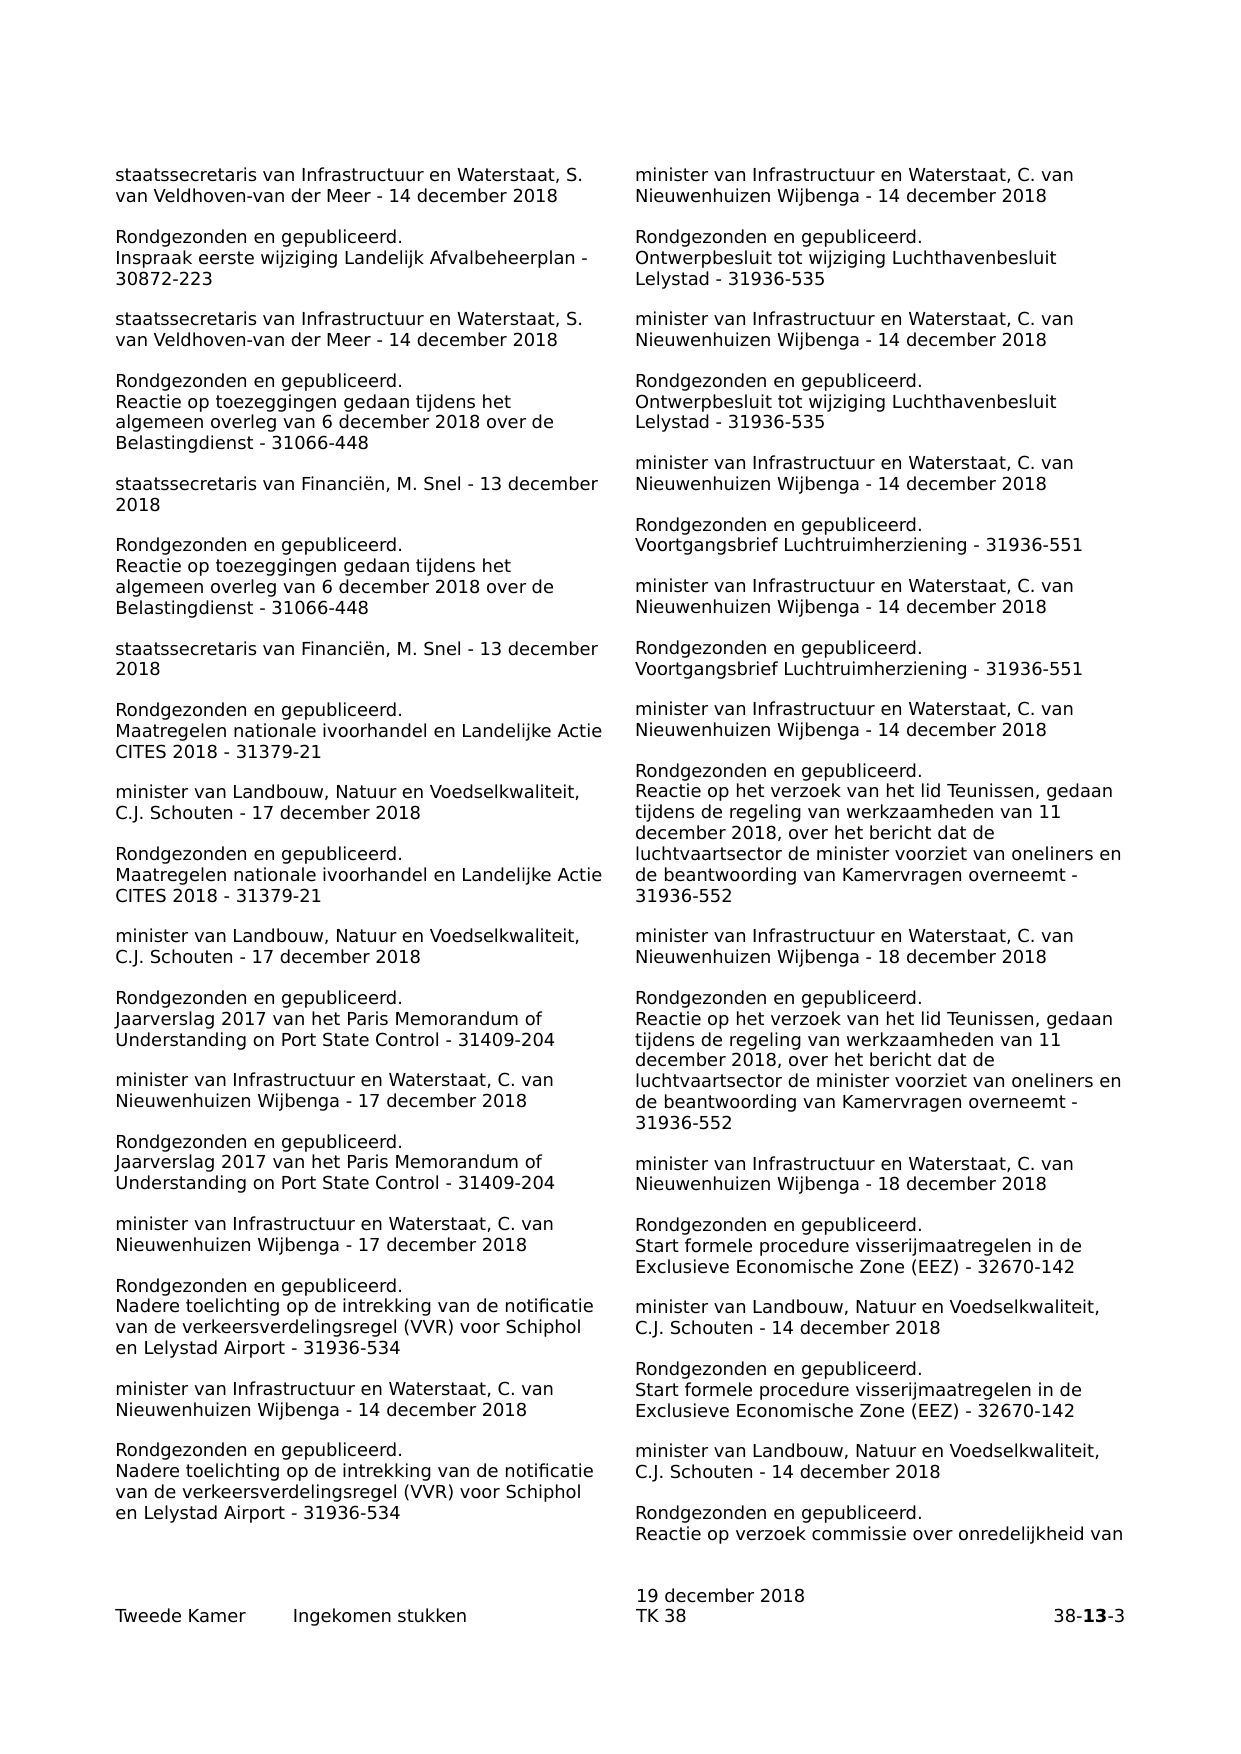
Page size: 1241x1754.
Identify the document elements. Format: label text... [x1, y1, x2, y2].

text Rondgezonden en gepubliceerd. [635, 1359, 1125, 1379]
text Inspraak eerste wijziging Landelijk Afvalbeheerplan - 30872-223 [115, 247, 605, 289]
text Reactie op het verzoek van het lid Teunissen, gedaan tijdens de regeling van werkzaamheden van 11 december 2018, over het bericht dat de luchtvaartsector de minister voorziet van oneliners en de beantwoording van Kamervragen overneemt - 31936-552 [635, 781, 1125, 906]
text Rondgezonden en gepubliceerd. [635, 514, 1125, 535]
text minister van Infrastructuur en Waterstaat, C. van Nieuwenhuizen Wijbenga - 14 december 2018 [635, 309, 1125, 351]
text Voortgangsbrief Luchtruimherziening - 31936-551 [635, 535, 1125, 556]
text Nadere toelichting op de intrekking van de notificatie van de verkeersverdelingsregel (VVR) voor Schiphol en Lelystad Airport - 31936-534 [115, 1461, 605, 1523]
text Rondgezonden en gepubliceerd. [115, 227, 605, 247]
text minister van Infrastructuur en Waterstaat, C. van Nieuwenhuizen Wijbenga - 18 december 2018 [635, 926, 1125, 968]
text Rondgezonden en gepubliceerd. [635, 988, 1125, 1008]
text Maatregelen nationale ivoorhandel en Landelijke Actie CITES 2018 - 31379-21 [115, 721, 605, 762]
text Rondgezonden en gepubliceerd. [115, 1132, 605, 1152]
text Rondgezonden en gepubliceerd. [115, 1275, 605, 1296]
text minister van Landbouw, Natuur en Voedselkwaliteit, C.J. Schouten - 14 december 2018 [635, 1441, 1125, 1483]
text Jaarverslag 2017 van het Paris Memorandum of Understanding on Port State Control - 31409-204 [115, 1152, 605, 1194]
text Ontwerpbesluit tot wijziging Luchthavenbesluit Lelystad - 31936-535 [635, 391, 1125, 433]
text staatssecretaris van Infrastructuur en Waterstaat, S. van Veldhoven-van der Meer - 14 december 2018 [115, 165, 605, 207]
text minister van Landbouw, Natuur en Voedselkwaliteit, C.J. Schouten - 17 december 2018 [115, 782, 605, 824]
text Rondgezonden en gepubliceerd. [115, 988, 605, 1008]
text Start formele procedure visserijmaatregelen in de Exclusieve Economische Zone (EEZ) - 32670-142 [635, 1379, 1125, 1421]
text Rondgezonden en gepubliceerd. [115, 844, 605, 864]
text minister van Infrastructuur en Waterstaat, C. van Nieuwenhuizen Wijbenga - 14 december 2018 [115, 1379, 605, 1420]
text Start formele procedure visserijmaatregelen in de Exclusieve Economische Zone (EEZ) - 32670-142 [635, 1236, 1125, 1277]
text Jaarverslag 2017 van het Paris Memorandum of Understanding on Port State Control - 31409-204 [115, 1008, 605, 1050]
text Rondgezonden en gepubliceerd. [635, 637, 1125, 658]
text minister van Landbouw, Natuur en Voedselkwaliteit, C.J. Schouten - 17 december 2018 [115, 926, 605, 968]
text minister van Infrastructuur en Waterstaat, C. van Nieuwenhuizen Wijbenga - 17 december 2018 [115, 1214, 605, 1255]
text Rondgezonden en gepubliceerd. [635, 1503, 1125, 1523]
text Rondgezonden en gepubliceerd. [635, 761, 1125, 781]
text Rondgezonden en gepubliceerd. [635, 227, 1125, 247]
text minister van Infrastructuur en Waterstaat, C. van Nieuwenhuizen Wijbenga - 18 december 2018 [635, 1153, 1125, 1195]
text Rondgezonden en gepubliceerd. [115, 700, 605, 721]
text Ontwerpbesluit tot wijziging Luchthavenbesluit Lelystad - 31936-535 [635, 247, 1125, 289]
text Nadere toelichting op de intrekking van de notificatie van de verkeersverdelingsregel (VVR) voor Schiphol en Lelystad Airport - 31936-534 [115, 1296, 605, 1359]
text minister van Infrastructuur en Waterstaat, C. van Nieuwenhuizen Wijbenga - 14 december 2018 [635, 699, 1125, 741]
text Reactie op toezeggingen gedaan tijdens het algemeen overleg van 6 december 2018 over de Belastingdienst - 31066-448 [115, 391, 605, 454]
text Voortgangsbrief Luchtruimherziening - 31936-551 [635, 658, 1125, 679]
text minister van Infrastructuur en Waterstaat, C. van Nieuwenhuizen Wijbenga - 14 december 2018 [635, 165, 1125, 207]
text Reactie op verzoek commissie over onredelijkheid van [635, 1523, 1125, 1544]
text staatssecretaris van Financiën, M. Snel - 13 december 2018 [115, 474, 605, 515]
text minister van Infrastructuur en Waterstaat, C. van Nieuwenhuizen Wijbenga - 14 december 2018 [635, 453, 1125, 494]
text minister van Infrastructuur en Waterstaat, C. van Nieuwenhuizen Wijbenga - 14 december 2018 [635, 576, 1125, 617]
text Rondgezonden en gepubliceerd. [115, 1440, 605, 1461]
text Reactie op toezeggingen gedaan tijdens het algemeen overleg van 6 december 2018 over de Belastingdienst - 31066-448 [115, 556, 605, 618]
text minister van Landbouw, Natuur en Voedselkwaliteit, C.J. Schouten - 14 december 2018 [635, 1297, 1125, 1339]
text staatssecretaris van Infrastructuur en Waterstaat, S. van Veldhoven-van der Meer - 14 december 2018 [115, 309, 605, 351]
text staatssecretaris van Financiën, M. Snel - 13 december 2018 [115, 638, 605, 680]
text Maatregelen nationale ivoorhandel en Landelijke Actie CITES 2018 - 31379-21 [115, 864, 605, 906]
text Rondgezonden en gepubliceerd. [115, 371, 605, 391]
text Reactie op het verzoek van het lid Teunissen, gedaan tijdens de regeling van werkzaamheden van 11 december 2018, over het bericht dat de luchtvaartsector de minister voorziet van oneliners en de beantwoording van Kamervragen overneemt - 31936-552 [635, 1008, 1125, 1133]
text Rondgezonden en gepubliceerd. [635, 1215, 1125, 1236]
text Rondgezonden en gepubliceerd. [635, 371, 1125, 391]
text minister van Infrastructuur en Waterstaat, C. van Nieuwenhuizen Wijbenga - 17 december 2018 [115, 1070, 605, 1112]
text Rondgezonden en gepubliceerd. [115, 535, 605, 556]
